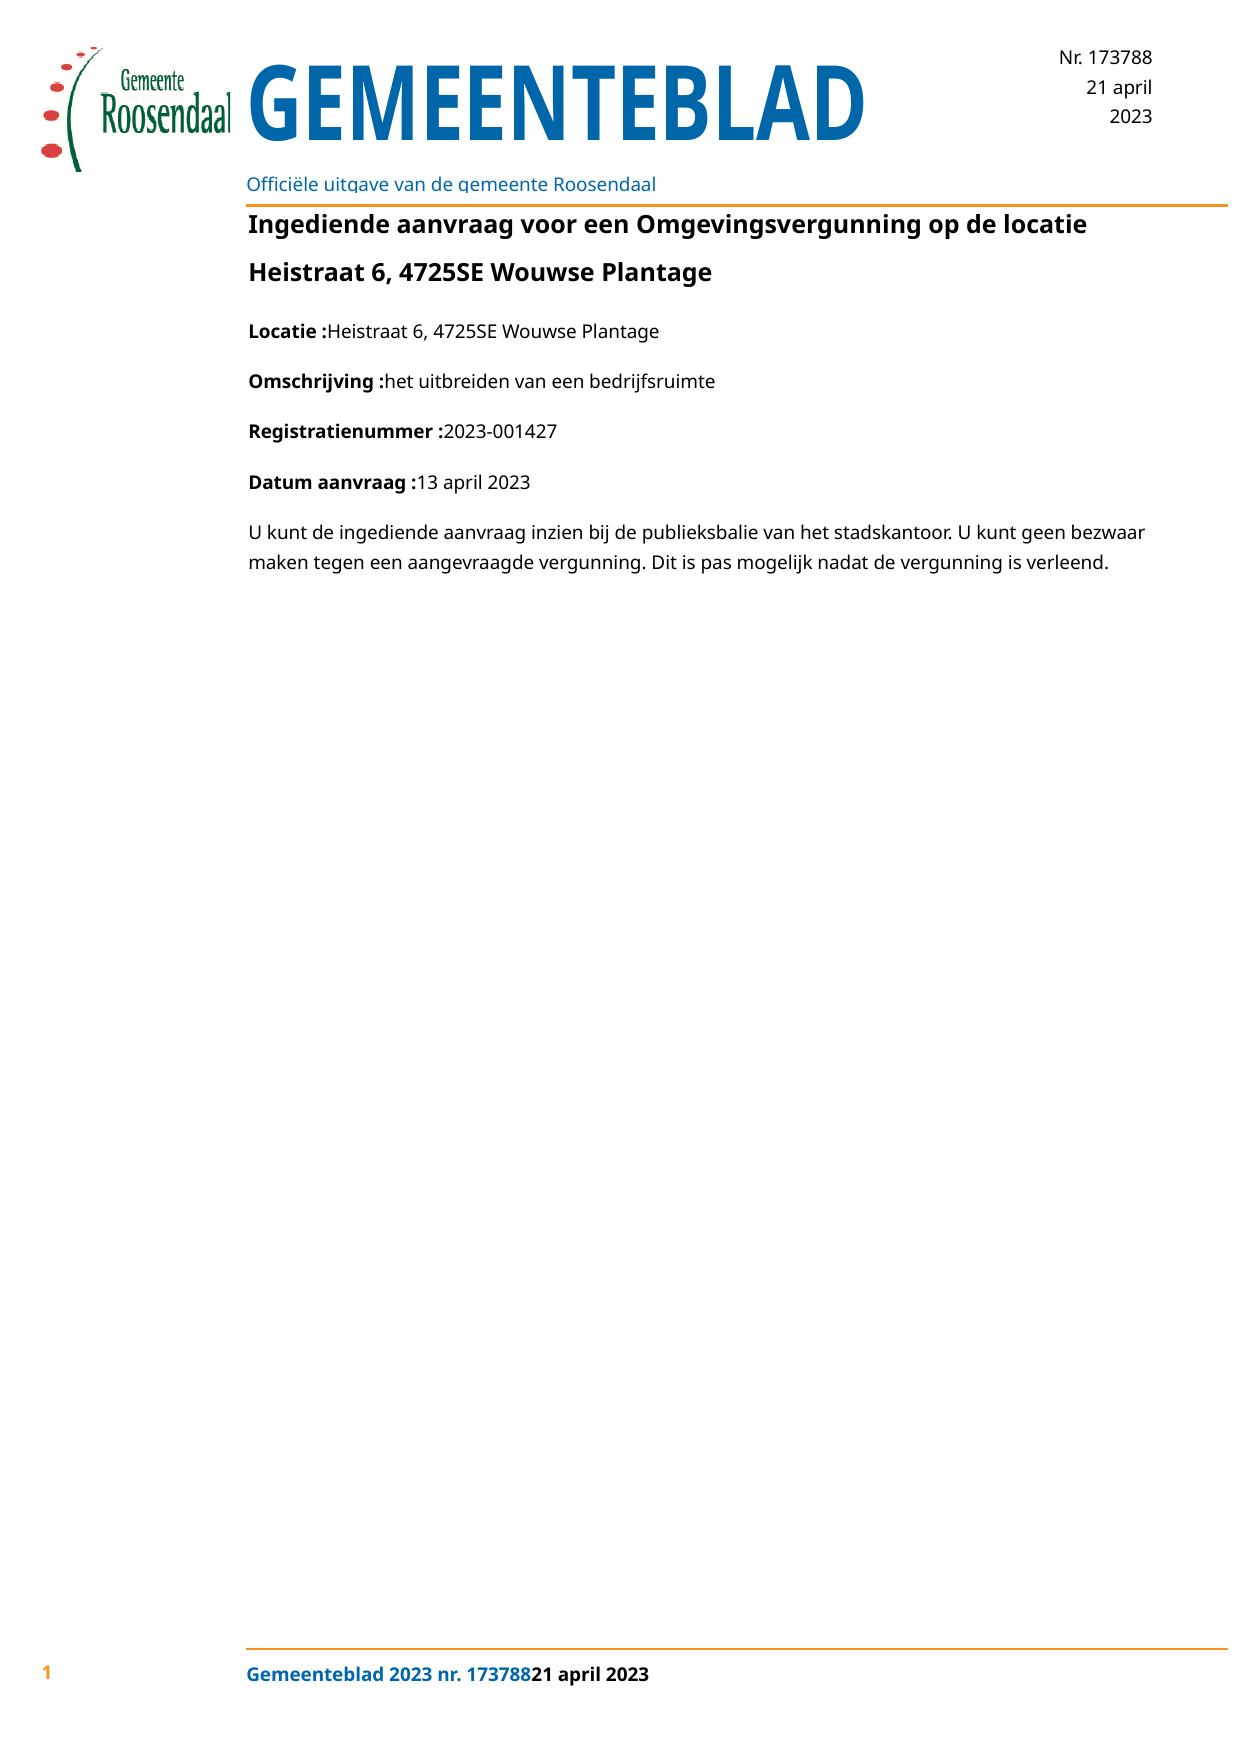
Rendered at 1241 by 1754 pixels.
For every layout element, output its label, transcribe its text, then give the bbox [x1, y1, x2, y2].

text Datum aanvraag :13 april 2023 [248, 469, 1152, 495]
text Ingediende aanvraag voor een Omgevingsvergunning op de locatie Heistraat 6, 4725SE Wouwse Plantage [248, 207, 1152, 288]
picture [41, 47, 231, 172]
text U kunt de ingediende aanvraag inzien bij de publieksbalie van het stadskantoor. U kunt geen bezwaar maken tegen een aangevraagde vergunning. Dit is pas mogelijk nadat de vergunning is verleend. [248, 519, 1152, 575]
text Registratienummer :2023-001427 [248, 419, 1152, 444]
text Omschrijving :het uitbreiden van een bedrijfsruimte [248, 368, 1152, 394]
text Locatie :Heistraat 6, 4725SE Wouwse Plantage [248, 318, 1152, 344]
